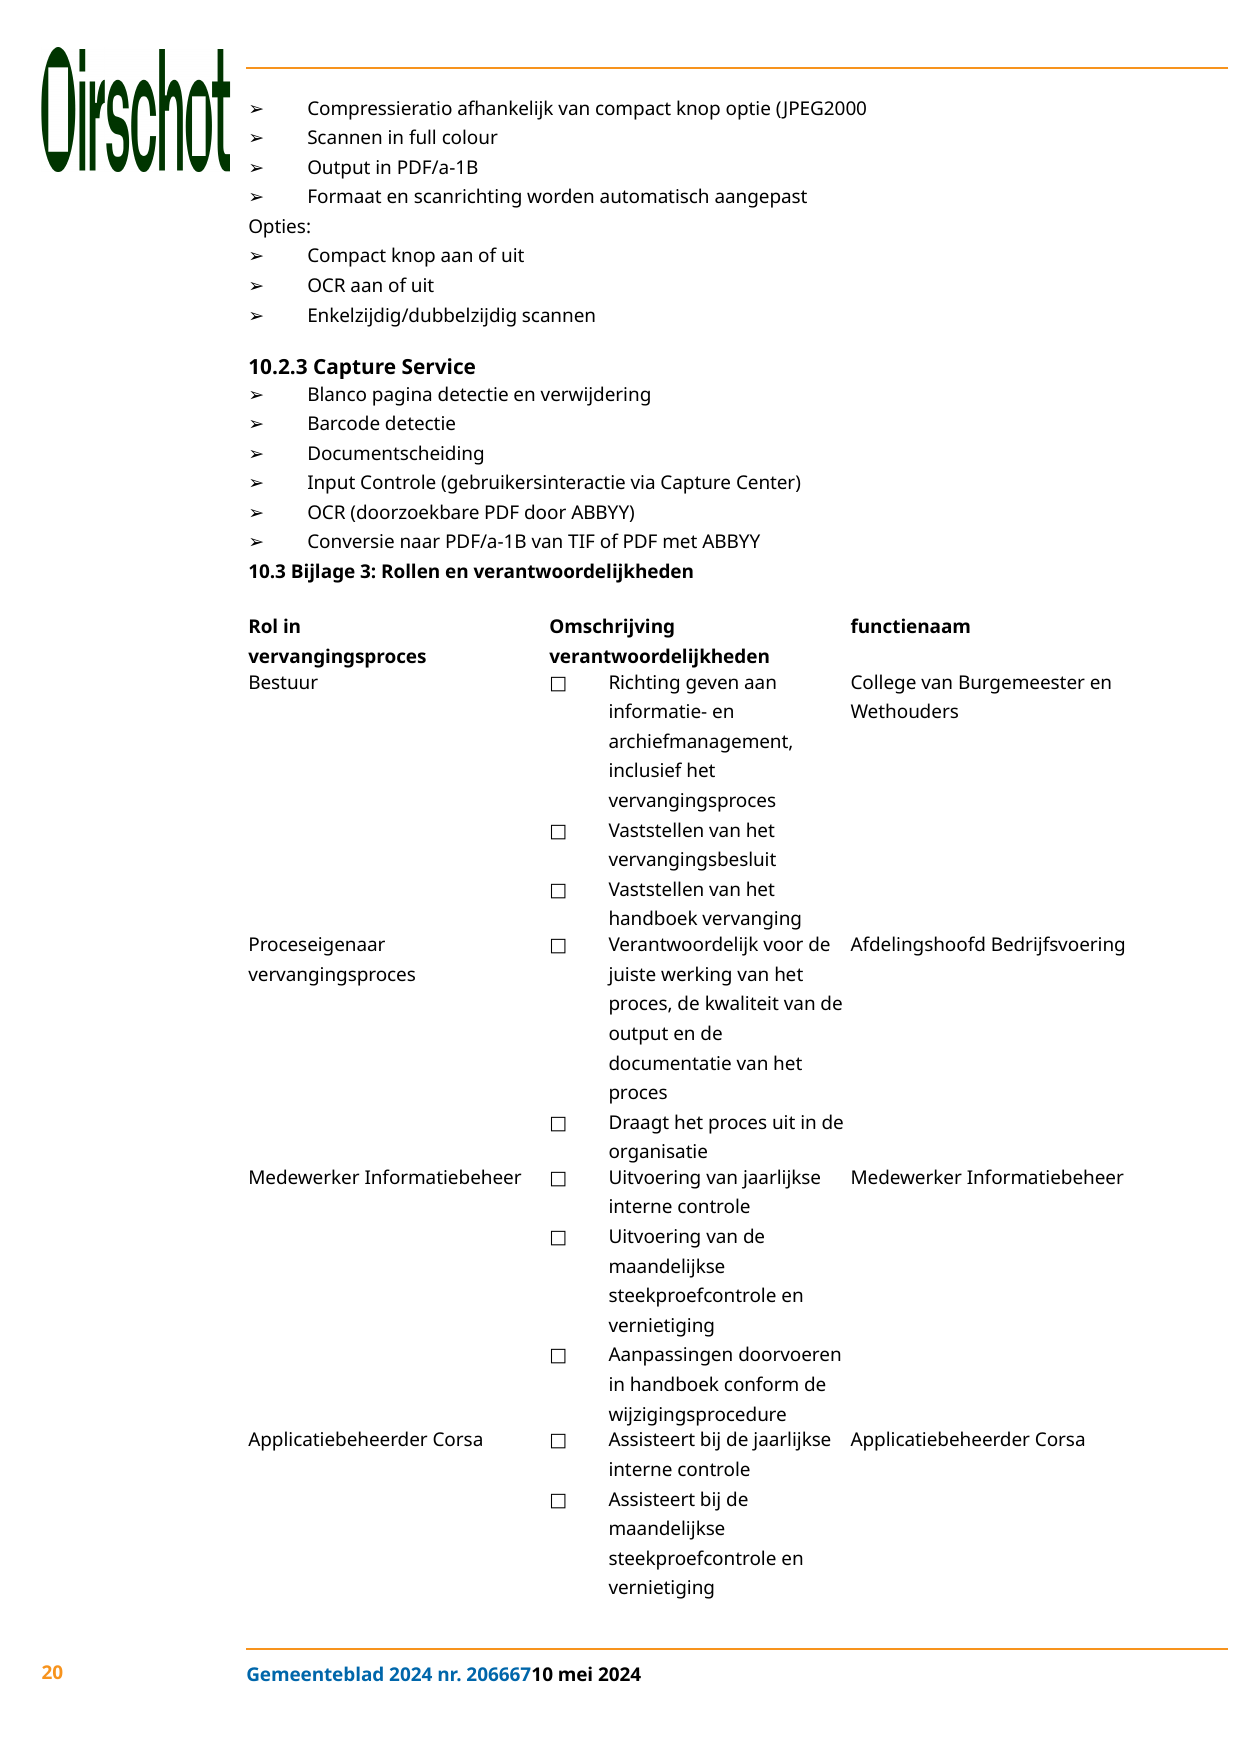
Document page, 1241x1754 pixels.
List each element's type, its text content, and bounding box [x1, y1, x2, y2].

list Conversie naar PDF/a-1B van TIF of PDF met ABBYY [248, 529, 1152, 554]
table_header functienaam [850, 614, 1152, 669]
text 10.3 Bijlage 3: Rollen en verantwoordelijkheden [248, 558, 1152, 584]
list OCR (doorzoekbare PDF door ABBYY) [248, 499, 1152, 525]
table_cell College van Burgemeester en Wethouders [850, 669, 1152, 931]
table_cell Richting geven aan informatie- en archiefmanagement, inclusief het vervangingsproces Vaststellen van het vervangingsbesluit Vaststellen van het handboek vervanging [549, 669, 850, 931]
list Barcode detectie [248, 410, 1152, 436]
table_cell Uitvoering van jaarlijkse interne controle Uitvoering van de maandelijkse steekproefcontrole en vernietiging Aanpassingen doorvoeren in handboek conform de wijzigingsprocedure [549, 1164, 850, 1427]
picture [41, 47, 231, 172]
table_cell Afdelingshoofd Bedrijfsvoering [850, 931, 1152, 1164]
list Scannen in full colour [248, 124, 1152, 150]
list Formaat en scanrichting worden automatisch aangepast [248, 183, 1152, 209]
list Documentscheiding [248, 440, 1152, 466]
table_cell Proceseigenaar vervangingsproces [248, 931, 549, 1164]
table_header Rol in vervangingsproces [248, 614, 549, 669]
list OCR aan of uit [248, 272, 1152, 298]
table_cell Medewerker Informatiebeheer [248, 1164, 549, 1427]
text Opties: [248, 213, 1152, 239]
list Output in PDF/a-1B [248, 154, 1152, 180]
table_header Omschrijving verantwoordelijkheden [549, 614, 850, 669]
table_cell Applicatiebeheerder Corsa [248, 1427, 549, 1600]
table_cell Medewerker Informatiebeheer [850, 1164, 1152, 1427]
table_cell Applicatiebeheerder Corsa [850, 1427, 1152, 1600]
list Input Controle (gebruikersinteractie via Capture Center) [248, 469, 1152, 495]
table_cell Assisteert bij de jaarlijkse interne controle Assisteert bij de maandelijkse steekproefcontrole en vernietiging [549, 1427, 850, 1600]
list Enkelzijdig/dubbelzijdig scannen [248, 302, 1152, 328]
list Compressieratio afhankelijk van compact knop optie (JPEG2000 [248, 95, 1152, 121]
list Blanco pagina detectie en verwijdering [248, 381, 1152, 406]
table_cell Bestuur [248, 669, 549, 931]
text 10.2.3 Capture Service [248, 352, 1152, 381]
list Compact knop aan of uit [248, 243, 1152, 268]
table_cell Verantwoordelijk voor de juiste werking van het proces, de kwaliteit van de output en de documentatie van het proces Draagt het proces uit in de organisatie [549, 931, 850, 1164]
